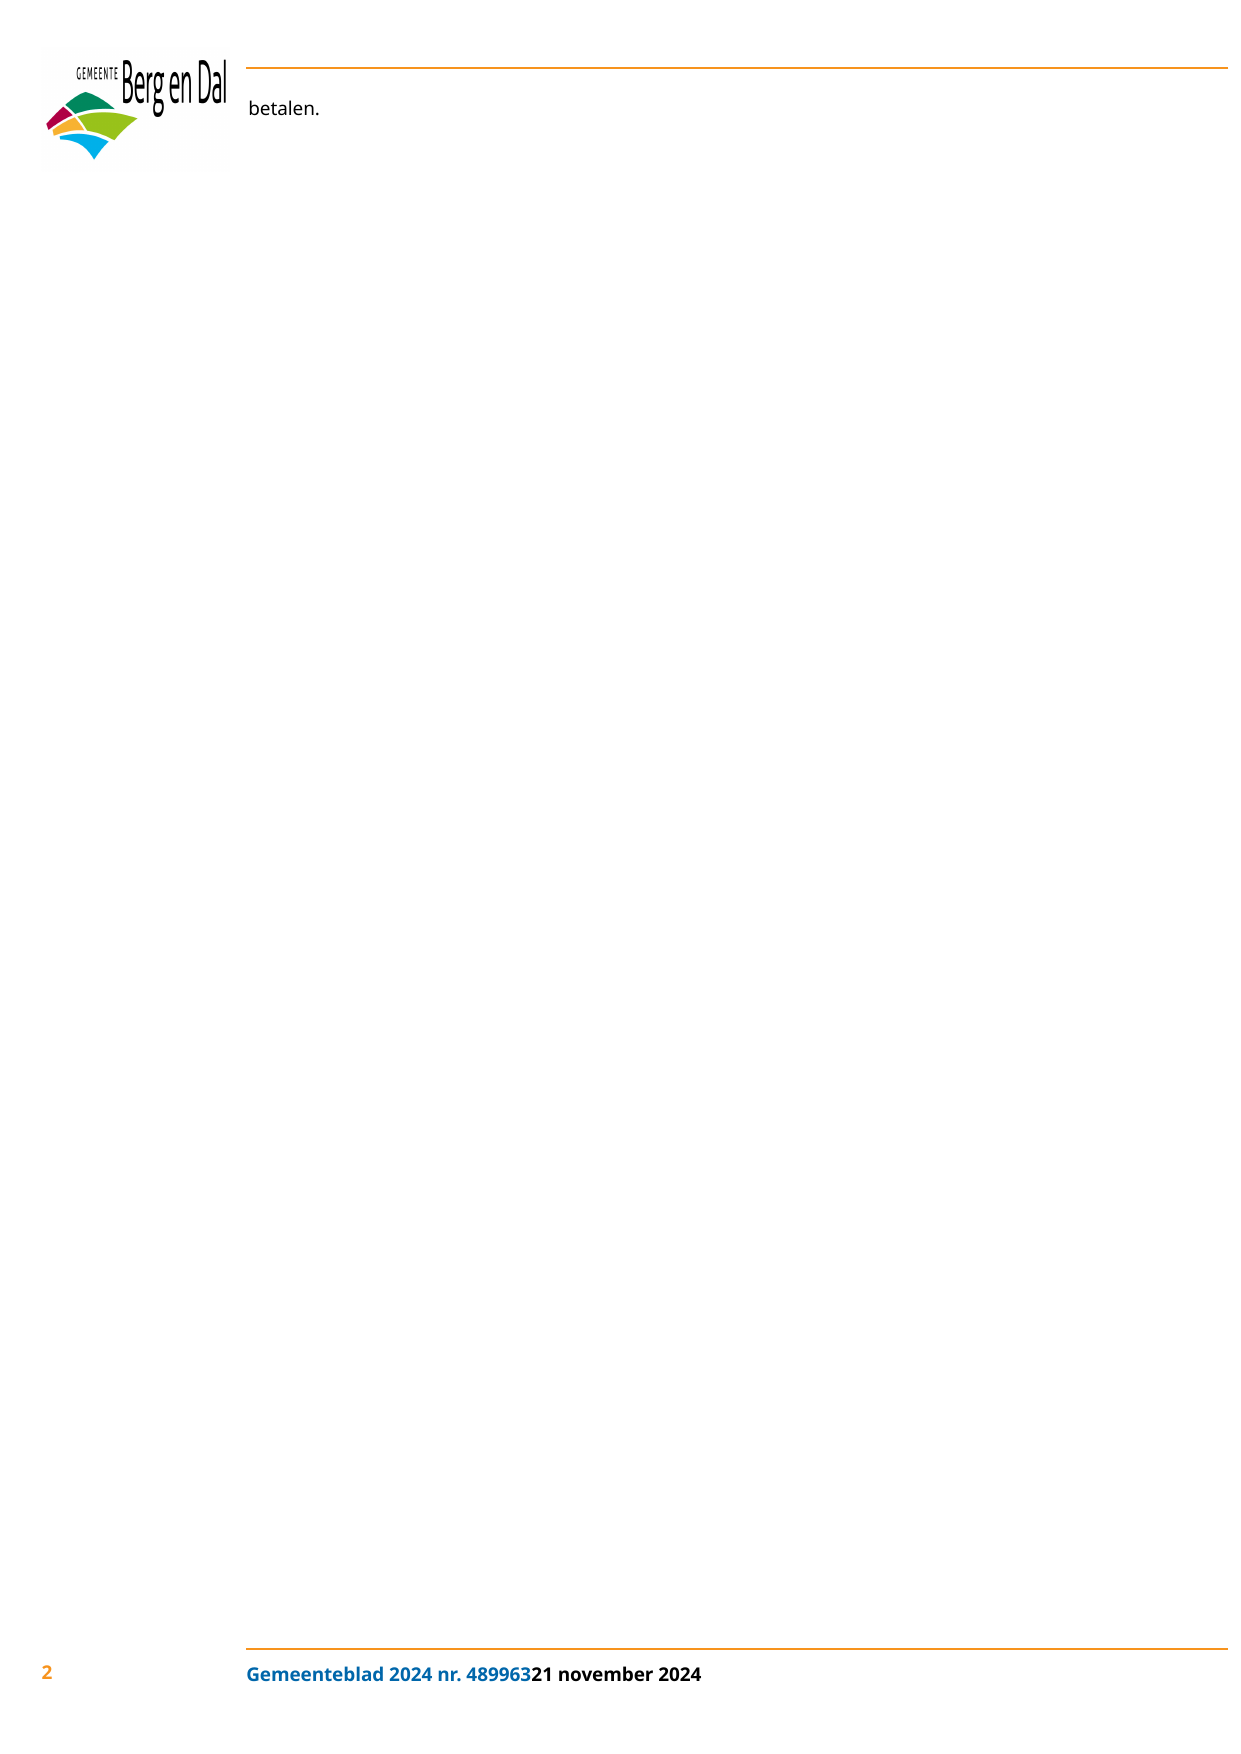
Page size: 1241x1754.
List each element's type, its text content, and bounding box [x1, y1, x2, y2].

picture [41, 47, 231, 172]
text betalen. [248, 95, 1152, 121]
